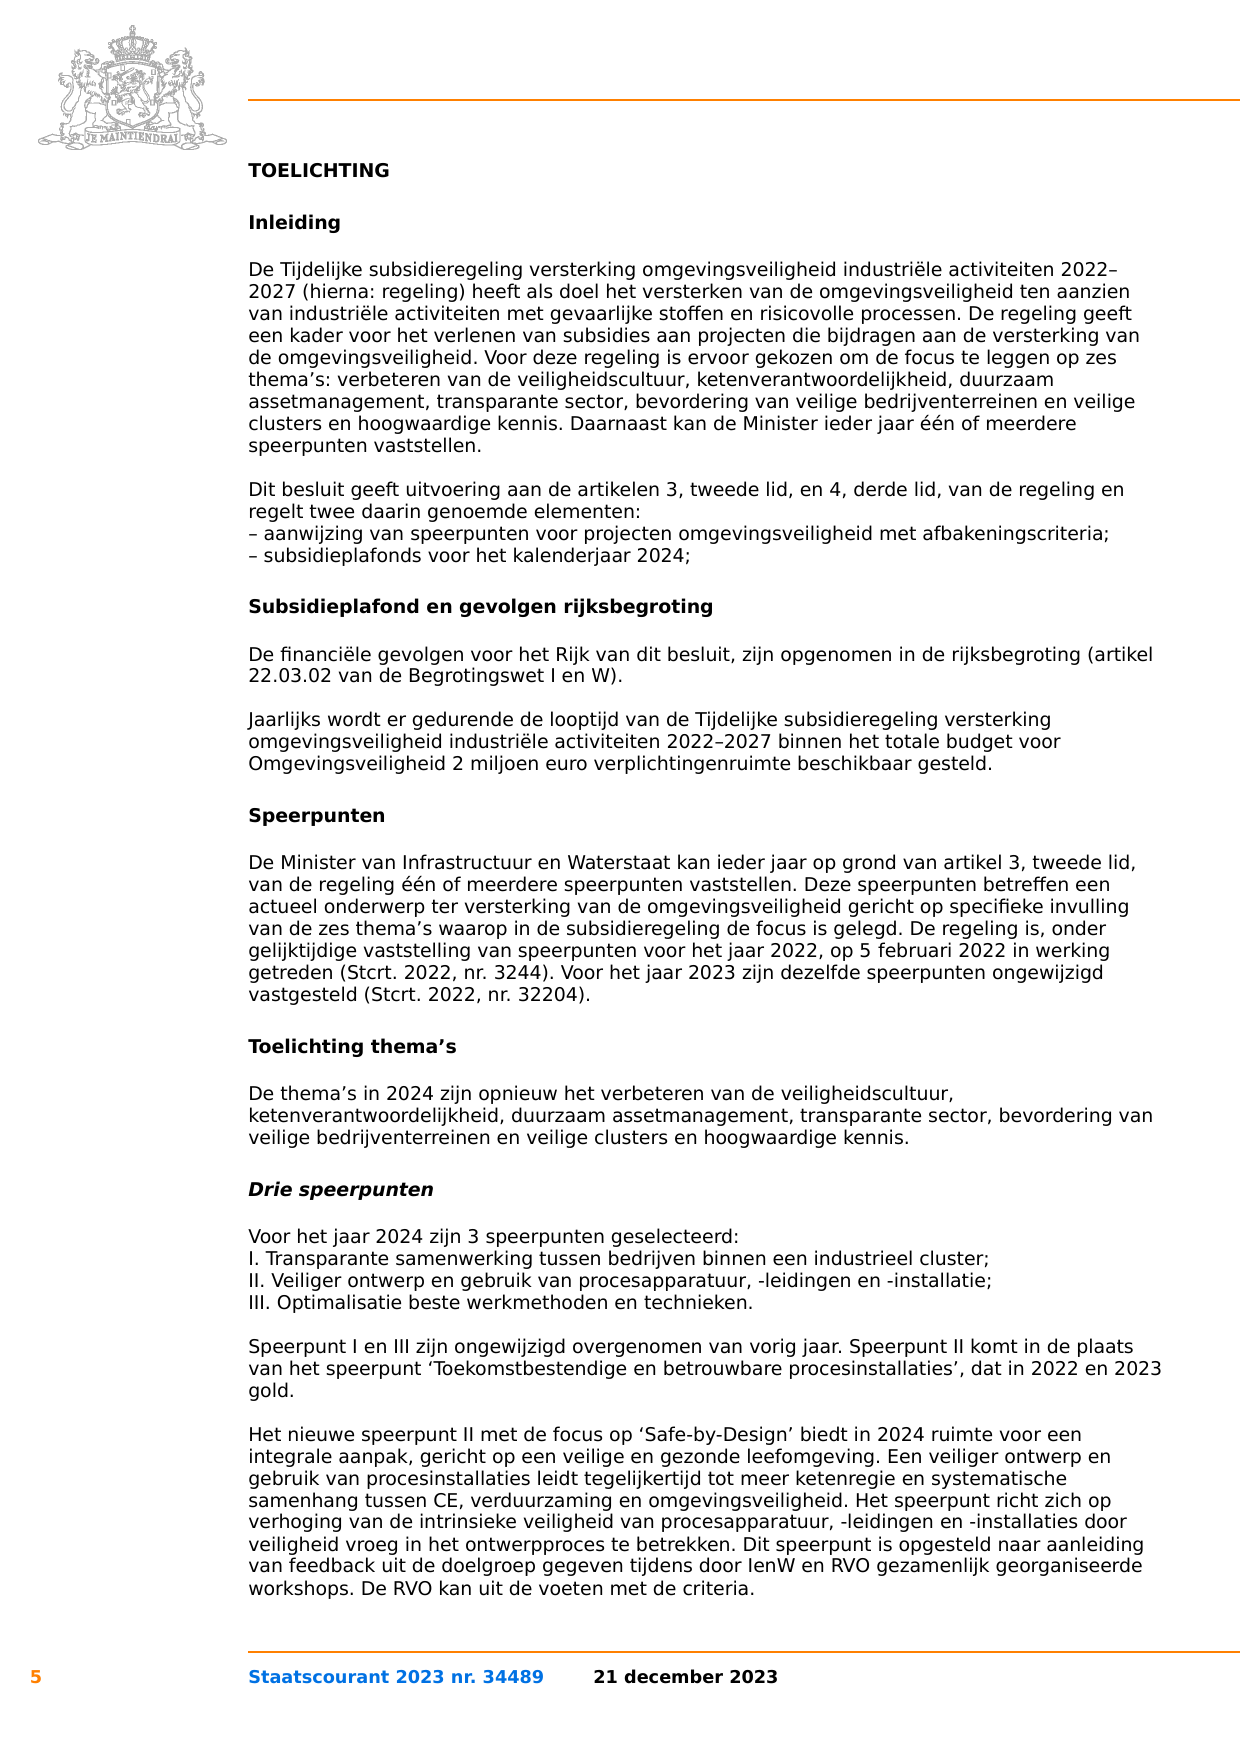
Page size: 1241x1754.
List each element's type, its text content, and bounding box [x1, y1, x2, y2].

text – subsidieplafonds voor het kalenderjaar 2024; [248, 544, 1163, 566]
text De thema’s in 2024 zijn opnieuw het verbeteren van de veiligheidscultuur, ketenverantwoordelijkheid, duurzaam assetmanagement, transparante sector, bevordering van veilige bedrijventerreinen en veilige clusters en hoogwaardige kennis. [248, 1083, 1163, 1149]
text Speerpunt I en III zijn ongewijzigd overgenomen van vorig jaar. Speerpunt II komt in de plaats van het speerpunt ‘Toekomstbestendige en betrouwbare procesinstallaties’, dat in 2022 en 2023 gold. [248, 1336, 1163, 1402]
subtitle Subsidieplafond en gevolgen rijksbegroting [248, 596, 1163, 618]
subtitle Inleiding [248, 212, 1163, 234]
picture [38, 25, 227, 150]
subtitle Toelichting thema’s [248, 1036, 1163, 1058]
subtitle Speerpunten [248, 805, 1163, 827]
text III. Optimalisatie beste werkmethoden en technieken. [248, 1292, 1163, 1314]
text Jaarlijks wordt er gedurende de looptijd van de Tijdelijke subsidieregeling versterking omgevingsveiligheid industriële activiteiten 2022–2027 binnen het totale budget voor Omgevingsveiligheid 2 miljoen euro verplichtingenruimte beschikbaar gesteld. [248, 709, 1163, 775]
text Het nieuwe speerpunt II met de focus op ‘Safe-by-Design’ biedt in 2024 ruimte voor een integrale aanpak, gericht op een veilige en gezonde leefomgeving. Een veiliger ontwerp en gebruik van procesinstallaties leidt tegelijkertijd tot meer ketenregie en systematische samenhang tussen CE, verduurzaming en omgevingsveiligheid. Het speerpunt richt zich op verhoging van de intrinsieke veiligheid van procesapparatuur, -leidingen en -installaties door veiligheid vroeg in het ontwerpproces te betrekken. Dit speerpunt is opgesteld naar aanleiding van feedback uit de doelgroep gegeven tijdens door IenW en RVO gezamenlijk georganiseerde workshops. De RVO kan uit de voeten met de criteria. [248, 1423, 1163, 1599]
text Dit besluit geeft uitvoering aan de artikelen 3, tweede lid, en 4, derde lid, van de regeling en regelt twee daarin genoemde elementen: [248, 478, 1163, 522]
text De Minister van Infrastructuur en Waterstaat kan ieder jaar op grond van artikel 3, tweede lid, van de regeling één of meerdere speerpunten vaststellen. Deze speerpunten betreffen een actueel onderwerp ter versterking van de omgevingsveiligheid gericht op specifieke invulling van de zes thema’s waarop in de subsidieregeling de focus is gelegd. De regeling is, onder gelijktijdige vaststelling van speerpunten voor het jaar 2022, op 5 februari 2022 in werking getreden (Stcrt. 2022, nr. 3244). Voor het jaar 2023 zijn dezelfde speerpunten ongewijzigd vastgesteld (Stcrt. 2022, nr. 32204). [248, 852, 1163, 1006]
text De Tijdelijke subsidieregeling versterking omgevingsveiligheid industriële activiteiten 2022–2027 (hierna: regeling) heeft als doel het versterken van de omgevingsveiligheid ten aanzien van industriële activiteiten met gevaarlijke stoffen en risicovolle processen. De regeling geeft een kader voor het verlenen van subsidies aan projecten die bijdragen aan de versterking van de omgevingsveiligheid. Voor deze regeling is ervoor gekozen om de focus te leggen op zes thema’s: verbeteren van de veiligheidscultuur, ketenverantwoordelijkheid, duurzaam assetmanagement, transparante sector, bevordering van veilige bedrijventerreinen en veilige clusters en hoogwaardige kennis. Daarnaast kan de Minister ieder jaar één of meerdere speerpunten vaststellen. [248, 259, 1163, 457]
text Voor het jaar 2024 zijn 3 speerpunten geselecteerd: [248, 1226, 1163, 1248]
text De financiële gevolgen voor het Rijk van dit besluit, zijn opgenomen in de rijksbegroting (artikel 22.03.02 van de Begrotingswet I en W). [248, 643, 1163, 687]
text – aanwijzing van speerpunten voor projecten omgevingsveiligheid met afbakeningscriteria; [248, 522, 1163, 544]
text II. Veiliger ontwerp en gebruik van procesapparatuur, -leidingen en -installatie; [248, 1270, 1163, 1292]
subtitle Drie speerpunten [248, 1179, 1163, 1201]
text I. Transparante samenwerking tussen bedrijven binnen een industrieel cluster; [248, 1248, 1163, 1270]
subtitle TOELICHTING [248, 160, 1163, 182]
